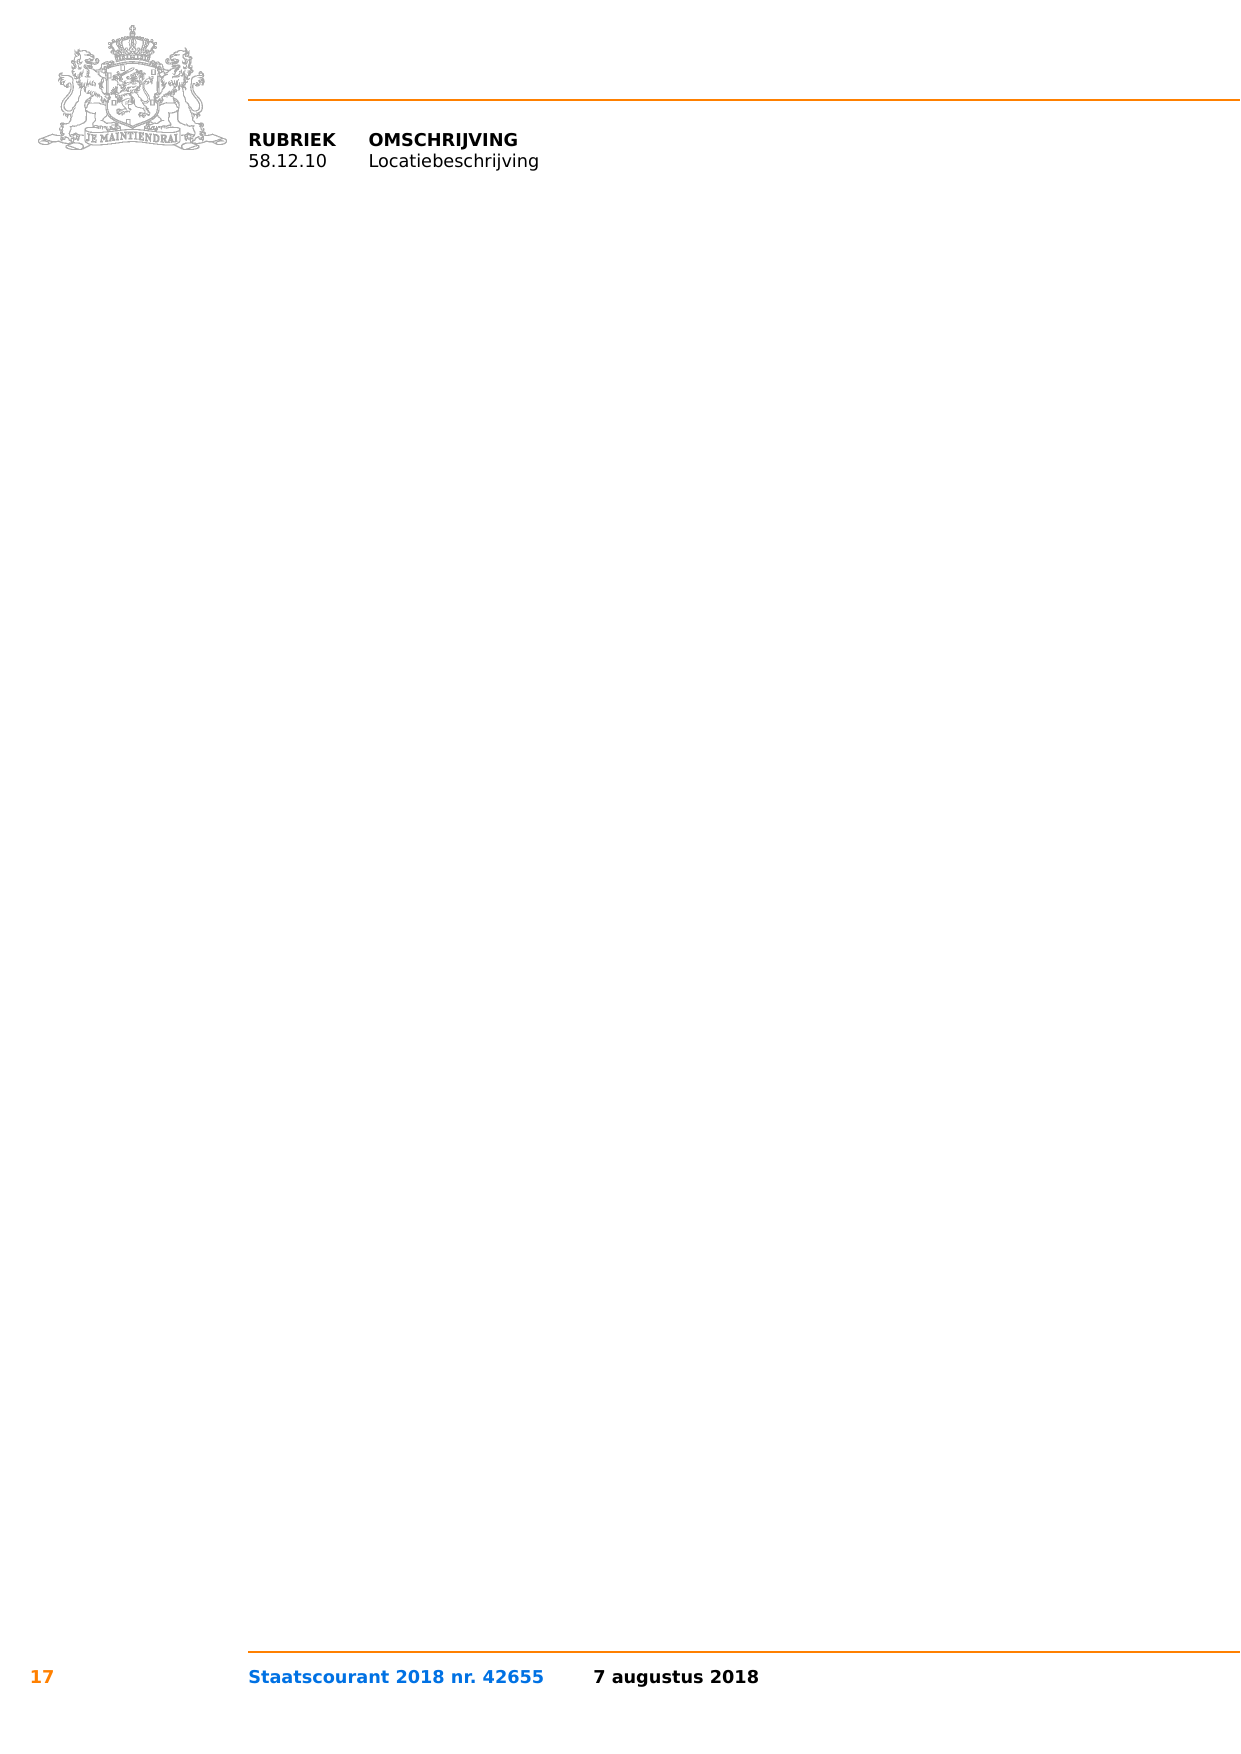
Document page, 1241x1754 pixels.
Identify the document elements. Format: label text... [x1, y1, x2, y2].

picture [38, 25, 227, 150]
table_header OMSCHRIJVING [363, 130, 1163, 151]
table_cell 58.12.10 [248, 151, 362, 171]
table_header RUBRIEK [248, 130, 362, 151]
table_cell Locatiebeschrijving [363, 151, 1163, 171]
